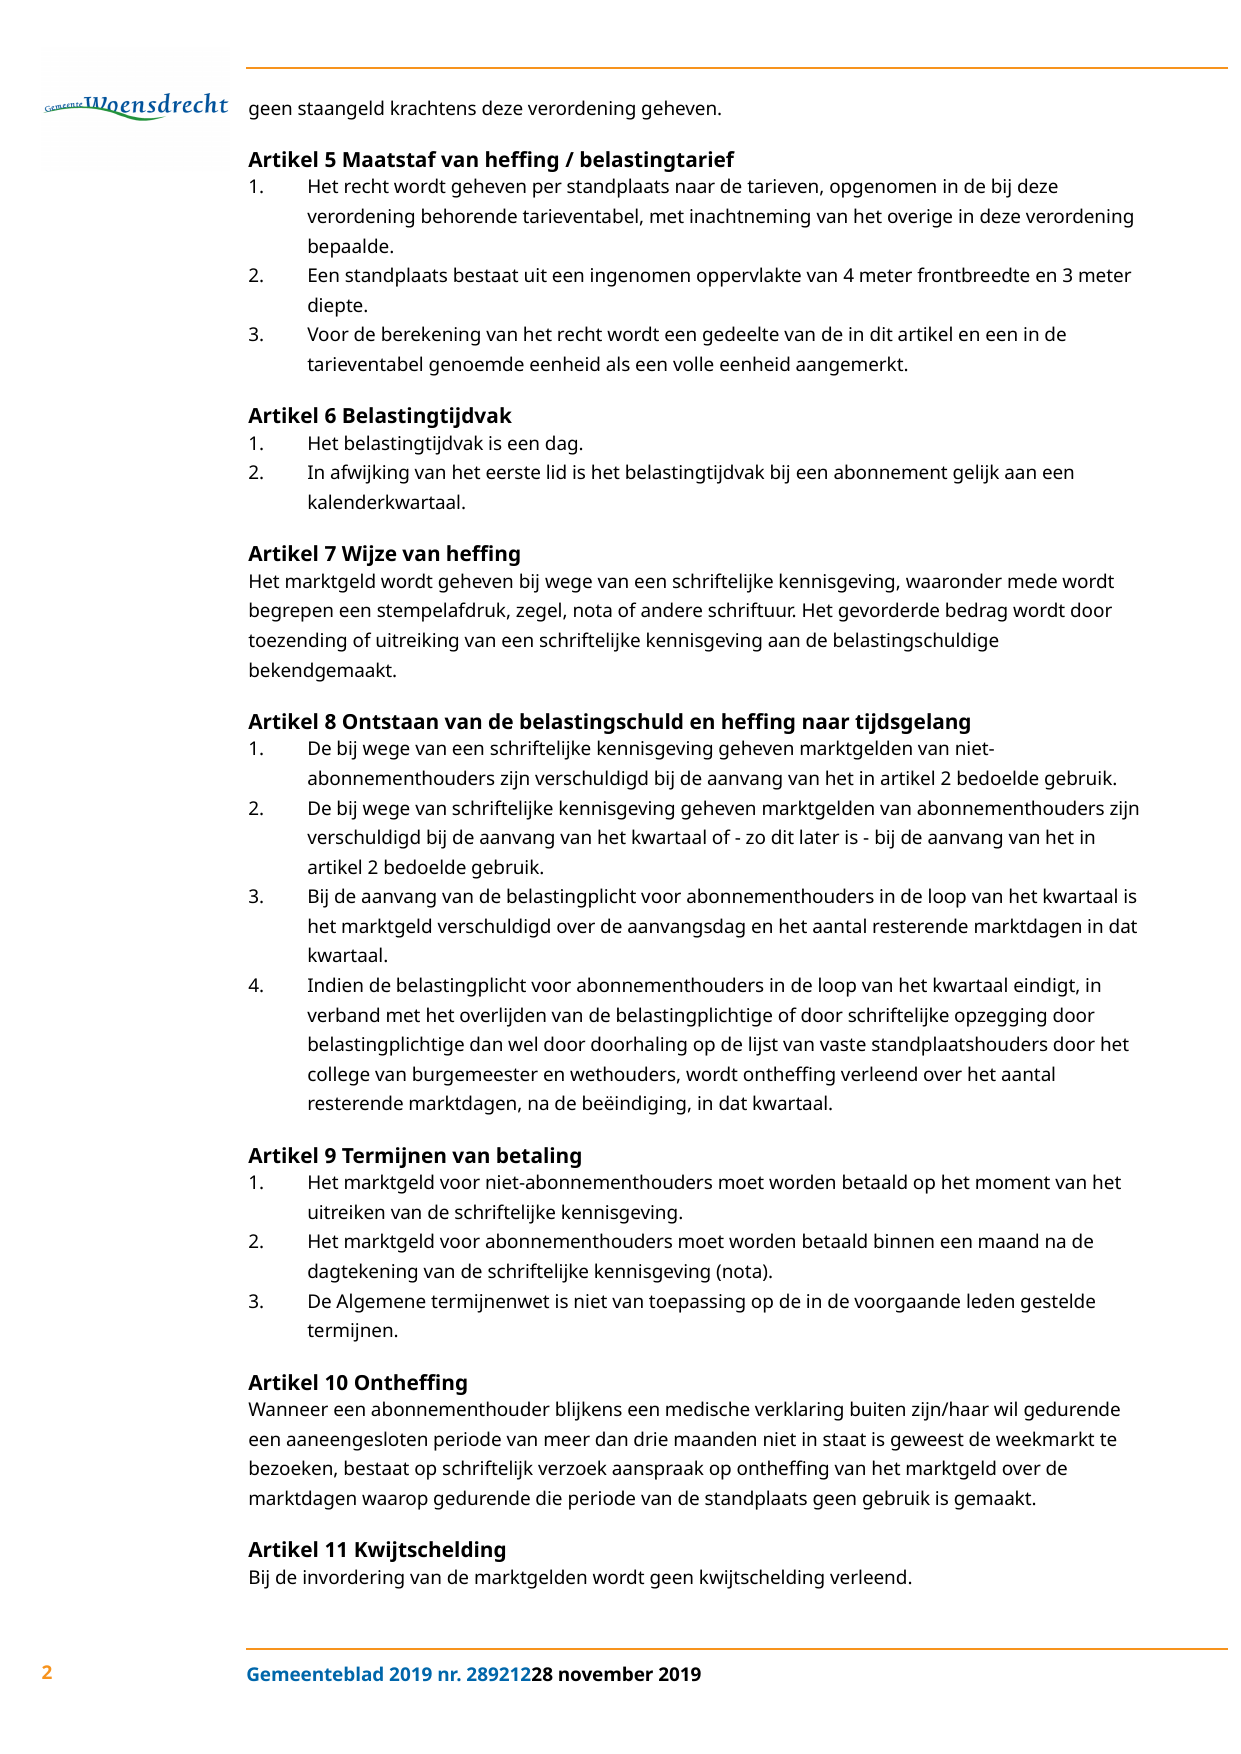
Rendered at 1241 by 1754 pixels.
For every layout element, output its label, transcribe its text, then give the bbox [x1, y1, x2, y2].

list De Algemene termijnenwet is niet van toepassing op de in de voorgaande leden gestelde termijnen. [248, 1288, 1152, 1343]
list Het belastingtijdvak is een dag. [248, 430, 1152, 456]
text Wanneer een abonnementhouder blijkens een medische verklaring buiten zijn/haar wil gedurende een aaneengesloten periode van meer dan drie maanden niet in staat is geweest de weekmarkt te bezoeken, bestaat op schriftelijk verzoek aanspraak op ontheffing van het marktgeld over de marktdagen waarop gedurende die periode van de standplaats geen gebruik is gemaakt. [248, 1396, 1152, 1511]
list Het marktgeld voor abonnementhouders moet worden betaald binnen een maand na de dagtekening van de schriftelijke kennisgeving (nota). [248, 1229, 1152, 1284]
text Artikel 7 Wijze van heffing [248, 539, 1152, 568]
list Het marktgeld voor niet-abonnementhouders moet worden betaald op het moment van het uitreiken van de schriftelijke kennisgeving. [248, 1169, 1152, 1225]
list Bij de aanvang van de belastingplicht voor abonnementhouders in de loop van het kwartaal is het marktgeld verschuldigd over de aanvangsdag en het aantal resterende marktdagen in dat kwartaal. [248, 883, 1152, 968]
text Artikel 11 Kwijtschelding [248, 1535, 1152, 1564]
text Bij de invordering van de marktgelden wordt geen kwijtschelding verleend. [248, 1564, 1152, 1589]
text Artikel 5 Maatstaf van heffing / belastingtarief [248, 145, 1152, 174]
text geen staangeld krachtens deze verordening geheven. [248, 95, 1152, 121]
list Het recht wordt geheven per standplaats naar de tarieven, opgenomen in de bij deze verordening behorende tarieventabel, met inachtneming van het overige in deze verordening bepaalde. [248, 174, 1152, 258]
text Artikel 6 Belastingtijdvak [248, 402, 1152, 430]
list De bij wege van een schriftelijke kennisgeving geheven marktgelden van niet-abonnementhouders zijn verschuldigd bij de aanvang van het in artikel 2 bedoelde gebruik. [248, 736, 1152, 791]
list In afwijking van het eerste lid is het belastingtijdvak bij een abonnement gelijk aan een kalenderkwartaal. [248, 459, 1152, 515]
text Artikel 10 Ontheffing [248, 1368, 1152, 1396]
picture [41, 47, 231, 172]
list Voor de berekening van het recht wordt een gedeelte van de in dit artikel en een in de tarieventabel genoemde eenheid als een volle eenheid aangemerkt. [248, 322, 1152, 377]
text Artikel 9 Termijnen van betaling [248, 1141, 1152, 1169]
list Indien de belastingplicht voor abonnementhouders in de loop van het kwartaal eindigt, in verband met het overlijden van de belastingplichtige of door schriftelijke opzegging door belastingplichtige dan wel door doorhaling op de lijst van vaste standplaatshouders door het college van burgemeester en wethouders, wordt ontheffing verleend over het aantal resterende marktdagen, na de beëindiging, in dat kwartaal. [248, 972, 1152, 1116]
text Artikel 8 Ontstaan van de belastingschuld en heffing naar tijdsgelang [248, 707, 1152, 736]
list De bij wege van schriftelijke kennisgeving geheven marktgelden van abonnementhouders zijn verschuldigd bij de aanvang van het kwartaal of - zo dit later is - bij de aanvang van het in artikel 2 bedoelde gebruik. [248, 795, 1152, 880]
list Een standplaats bestaat uit een ingenomen oppervlakte van 4 meter frontbreedte en 3 meter diepte. [248, 262, 1152, 318]
text Het marktgeld wordt geheven bij wege van een schriftelijke kennisgeving, waaronder mede wordt begrepen een stempelafdruk, zegel, nota of andere schriftuur. Het gevorderde bedrag wordt door toezending of uitreiking van een schriftelijke kennisgeving aan de belastingschuldige bekendgemaakt. [248, 568, 1152, 682]
